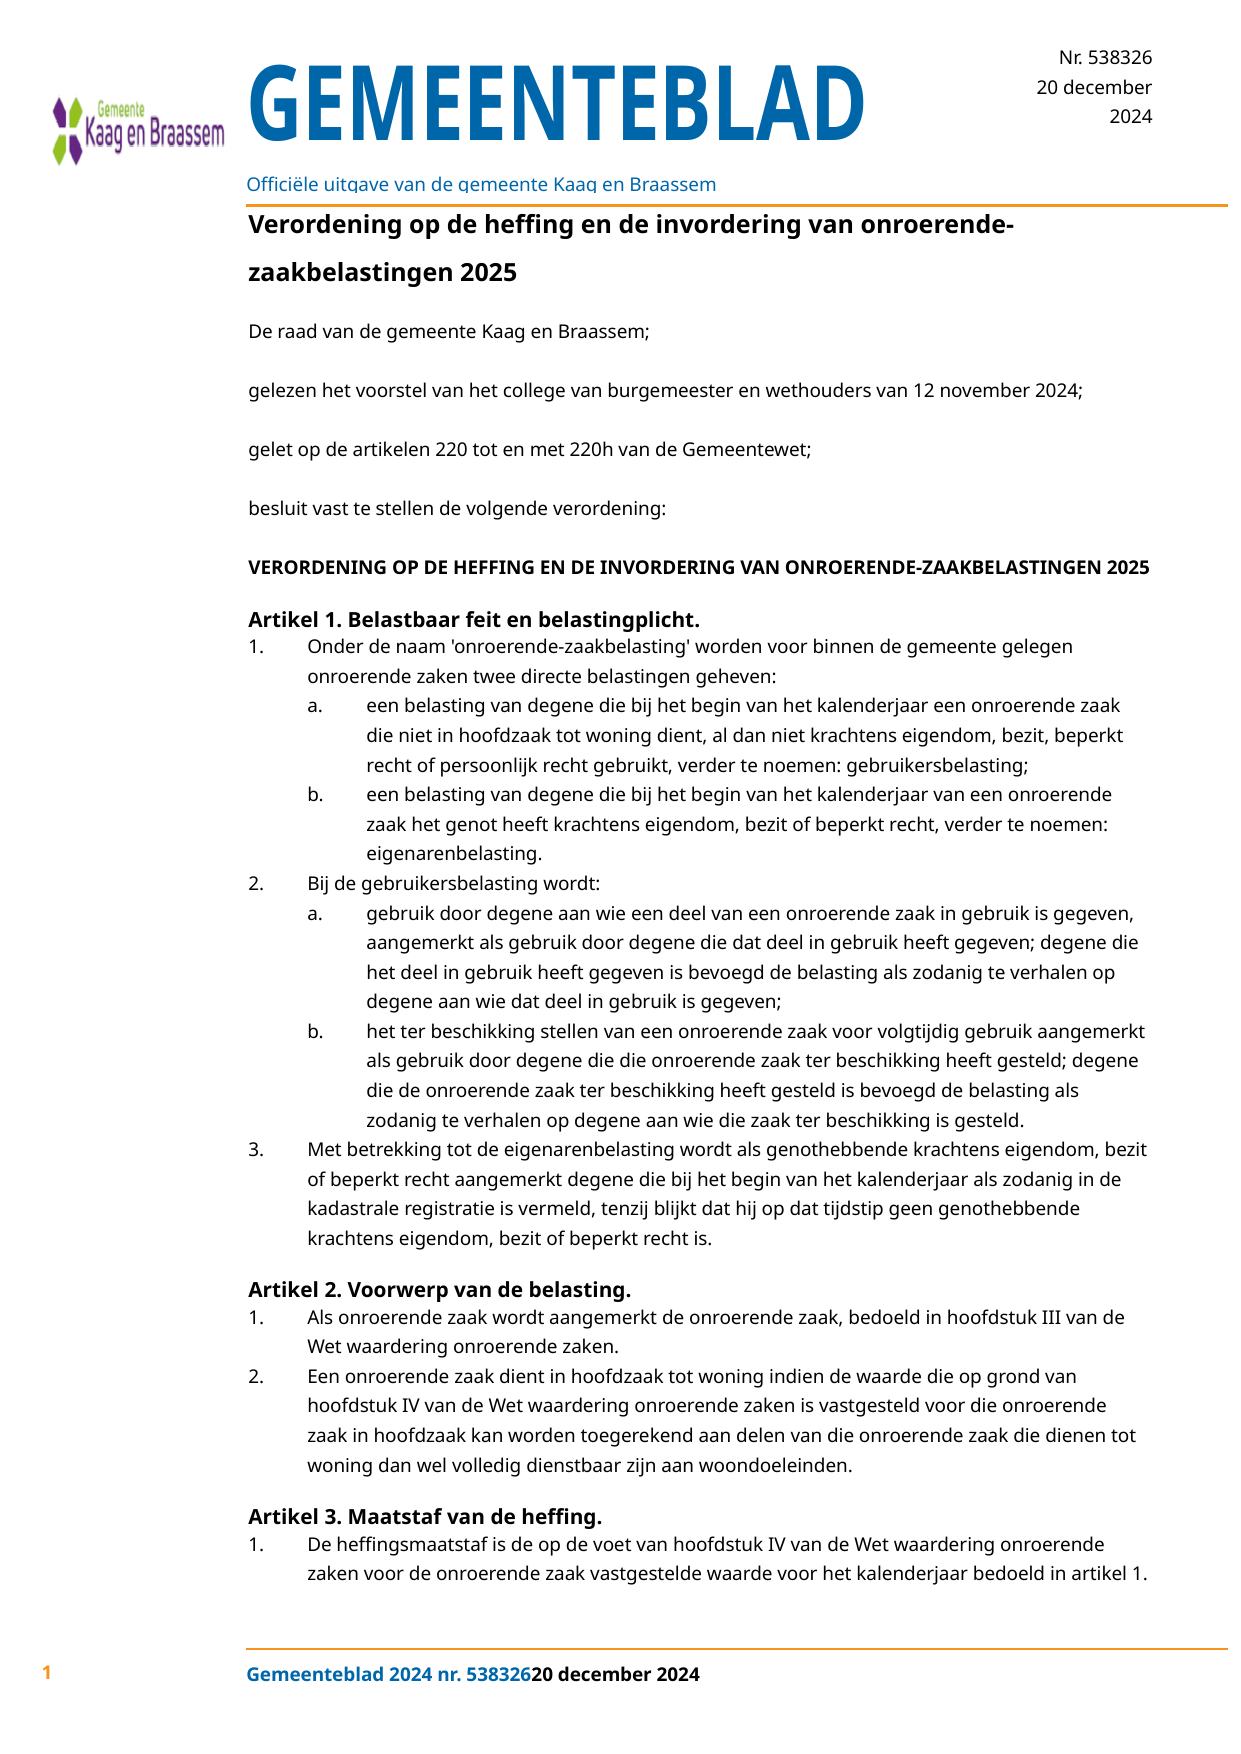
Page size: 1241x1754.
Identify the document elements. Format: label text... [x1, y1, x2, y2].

text Artikel 2. Voorwerp van de belasting. [248, 1276, 1152, 1304]
list Als onroerende zaak wordt aangemerkt de onroerende zaak, bedoeld in hoofdstuk III van de Wet waardering onroerende zaken. [248, 1304, 1152, 1359]
text Verordening op de heffing en de invordering van onroerende-zaakbelastingen 2025 [248, 207, 1152, 288]
text besluit vast te stellen de volgende verordening: [248, 495, 1152, 521]
list Bij de gebruikersbelasting wordt: [248, 870, 1152, 896]
text De raad van de gemeente Kaag en Braassem; [248, 318, 1152, 344]
picture [41, 47, 231, 172]
text gelet op de artikelen 220 tot en met 220h van de Gemeentewet; [248, 436, 1152, 462]
list een belasting van degene die bij het begin van het kalenderjaar een onroerende zaak die niet in hoofdzaak tot woning dient, al dan niet krachtens eigendom, bezit, beperkt recht of persoonlijk recht gebruikt, verder te noemen: gebruikersbelasting; [307, 693, 1152, 777]
list Onder de naam 'onroerende-zaakbelasting' worden voor binnen de gemeente gelegen onroerende zaken twee directe belastingen geheven: [248, 633, 1152, 689]
list Met betrekking tot de eigenarenbelasting wordt als genothebbende krachtens eigendom, bezit of beperkt recht aangemerkt degene die bij het begin van het kalenderjaar als zodanig in de kadastrale registratie is vermeld, tenzij blijkt dat hij op dat tijdstip geen genothebbende krachtens eigendom, bezit of beperkt recht is. [248, 1136, 1152, 1251]
list een belasting van degene die bij het begin van het kalenderjaar van een onroerende zaak het genot heeft krachtens eigendom, bezit of beperkt recht, verder te noemen: eigenarenbelasting. [307, 781, 1152, 866]
list Een onroerende zaak dient in hoofdzaak tot woning indien de waarde die op grond van hoofdstuk IV van de Wet waardering onroerende zaken is vastgesteld voor die onroerende zaak in hoofdzaak kan worden toegerekend aan delen van die onroerende zaak die dienen tot woning dan wel volledig dienstbaar zijn aan woondoeleinden. [248, 1363, 1152, 1478]
text Artikel 1. Belastbaar feit en belastingplicht. [248, 605, 1152, 633]
text Artikel 3. Maatstaf van de heffing. [248, 1502, 1152, 1531]
text gelezen het voorstel van het college van burgemeester en wethouders van 12 november 2024; [248, 377, 1152, 403]
list het ter beschikking stellen van een onroerende zaak voor volgtijdig gebruik aangemerkt als gebruik door degene die die onroerende zaak ter beschikking heeft gesteld; degene die de onroerende zaak ter beschikking heeft gesteld is bevoegd de belasting als zodanig te verhalen op degene aan wie die zaak ter beschikking is gesteld. [307, 1018, 1152, 1132]
list De heffingsmaatstaf is de op de voet van hoofdstuk IV van de Wet waardering onroerende zaken voor de onroerende zaak vastgestelde waarde voor het kalenderjaar bedoeld in artikel 1. [248, 1531, 1152, 1586]
list gebruik door degene aan wie een deel van een onroerende zaak in gebruik is gegeven, aangemerkt als gebruik door degene die dat deel in gebruik heeft gegeven; degene die het deel in gebruik heeft gegeven is bevoegd de belasting als zodanig te verhalen op degene aan wie dat deel in gebruik is gegeven; [307, 900, 1152, 1014]
text VERORDENING OP DE HEFFING EN DE INVORDERING VAN ONROERENDE-ZAAKBELASTINGEN 2025 [248, 554, 1152, 580]
